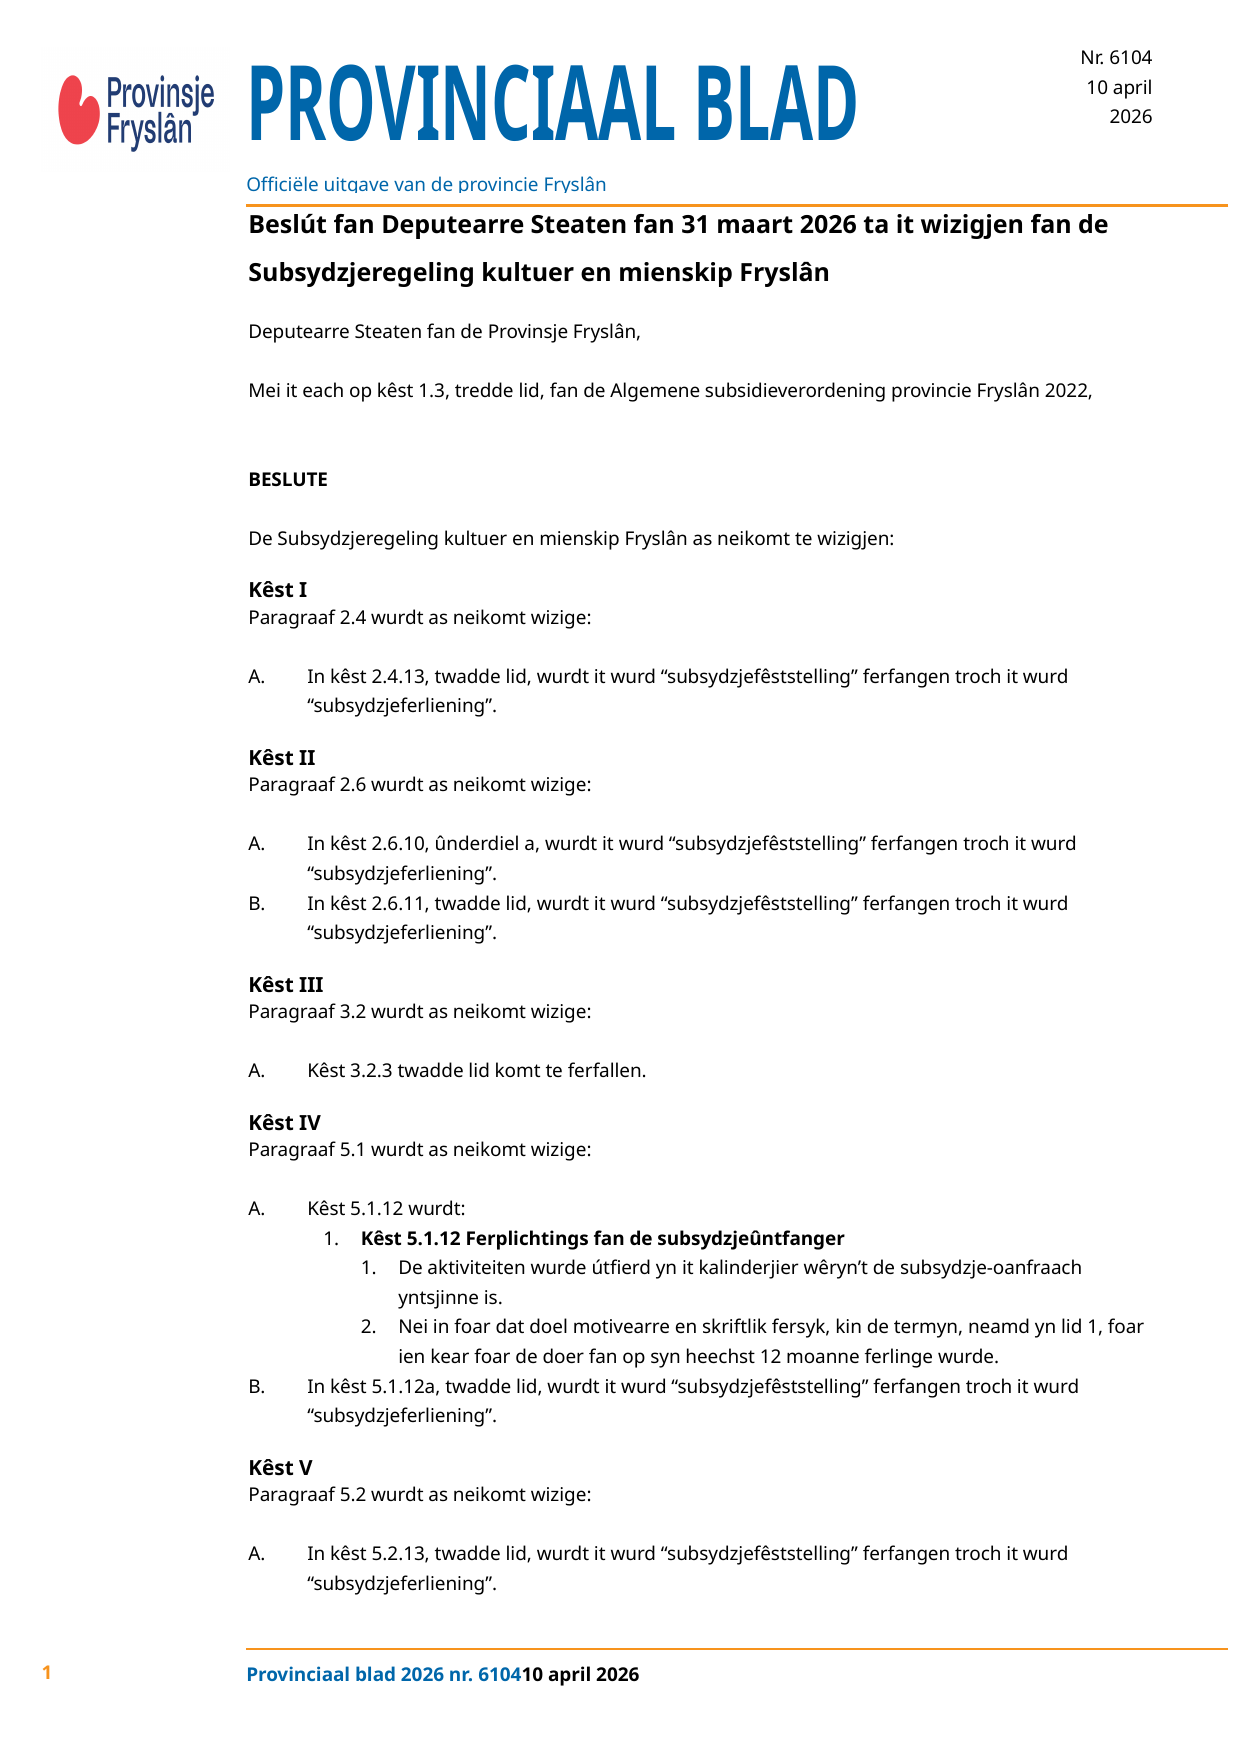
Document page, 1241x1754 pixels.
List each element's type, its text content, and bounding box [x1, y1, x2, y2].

list Nei in foar dat doel motivearre en skriftlik fersyk, kin de termyn, neamd yn lid 1, foar ien kear foar de doer fan op syn heechst 12 moanne ferlinge wurde. [361, 1314, 1152, 1369]
list In kêst 2.4.13, twadde lid, wurdt it wurd “subsydzjefêststelling” ferfangen troch it wurd “subsydzjeferliening”. [248, 663, 1152, 718]
text Kêst I [248, 575, 1152, 604]
text BESLUTE [248, 466, 1152, 492]
list Kêst 5.1.12 wurdt: [248, 1195, 1152, 1221]
text Paragraaf 2.4 wurdt as neikomt wizige: [248, 604, 1152, 629]
list In kêst 5.2.13, twadde lid, wurdt it wurd “subsydzjefêststelling” ferfangen troch it wurd “subsydzjeferliening”. [248, 1541, 1152, 1596]
list In kêst 2.6.11, twadde lid, wurdt it wurd “subsydzjefêststelling” ferfangen troch it wurd “subsydzjeferliening”. [248, 890, 1152, 945]
text Mei it each op kêst 1.3, tredde lid, fan de Algemene subsidieverordening provincie Fryslân 2022, [248, 377, 1152, 403]
text Paragraaf 5.2 wurdt as neikomt wizige: [248, 1481, 1152, 1507]
text Deputearre Steaten fan de Provinsje Fryslân, [248, 318, 1152, 344]
text Beslút fan Deputearre Steaten fan 31 maart 2026 ta it wizigjen fan de Subsydzjeregeling kultuer en mienskip Fryslân [248, 207, 1152, 288]
text Paragraaf 2.6 wurdt as neikomt wizige: [248, 771, 1152, 797]
text Paragraaf 3.2 wurdt as neikomt wizige: [248, 998, 1152, 1024]
text Kêst III [248, 970, 1152, 998]
list Kêst 3.2.3 twadde lid komt te ferfallen. [248, 1057, 1152, 1083]
text Kêst IV [248, 1108, 1152, 1136]
text Kêst II [248, 743, 1152, 771]
list In kêst 2.6.10, ûnderdiel a, wurdt it wurd “subsydzjefêststelling” ferfangen troch it wurd “subsydzjeferliening”. [248, 831, 1152, 886]
text De Subsydzjeregeling kultuer en mienskip Fryslân as neikomt te wizigjen: [248, 525, 1152, 551]
list De aktiviteiten wurde útfierd yn it kalinderjier wêryn’t de subsydzje-oanfraach yntsjinne is. [361, 1254, 1152, 1310]
list In kêst 5.1.12a, twadde lid, wurdt it wurd “subsydzjefêststelling” ferfangen troch it wurd “subsydzjeferliening”. [248, 1373, 1152, 1428]
picture [41, 47, 231, 172]
text Kêst V [248, 1453, 1152, 1481]
list Kêst 5.1.12 Ferplichtings fan de subsydzjeûntfanger [323, 1225, 1152, 1251]
text Paragraaf 5.1 wurdt as neikomt wizige: [248, 1136, 1152, 1162]
